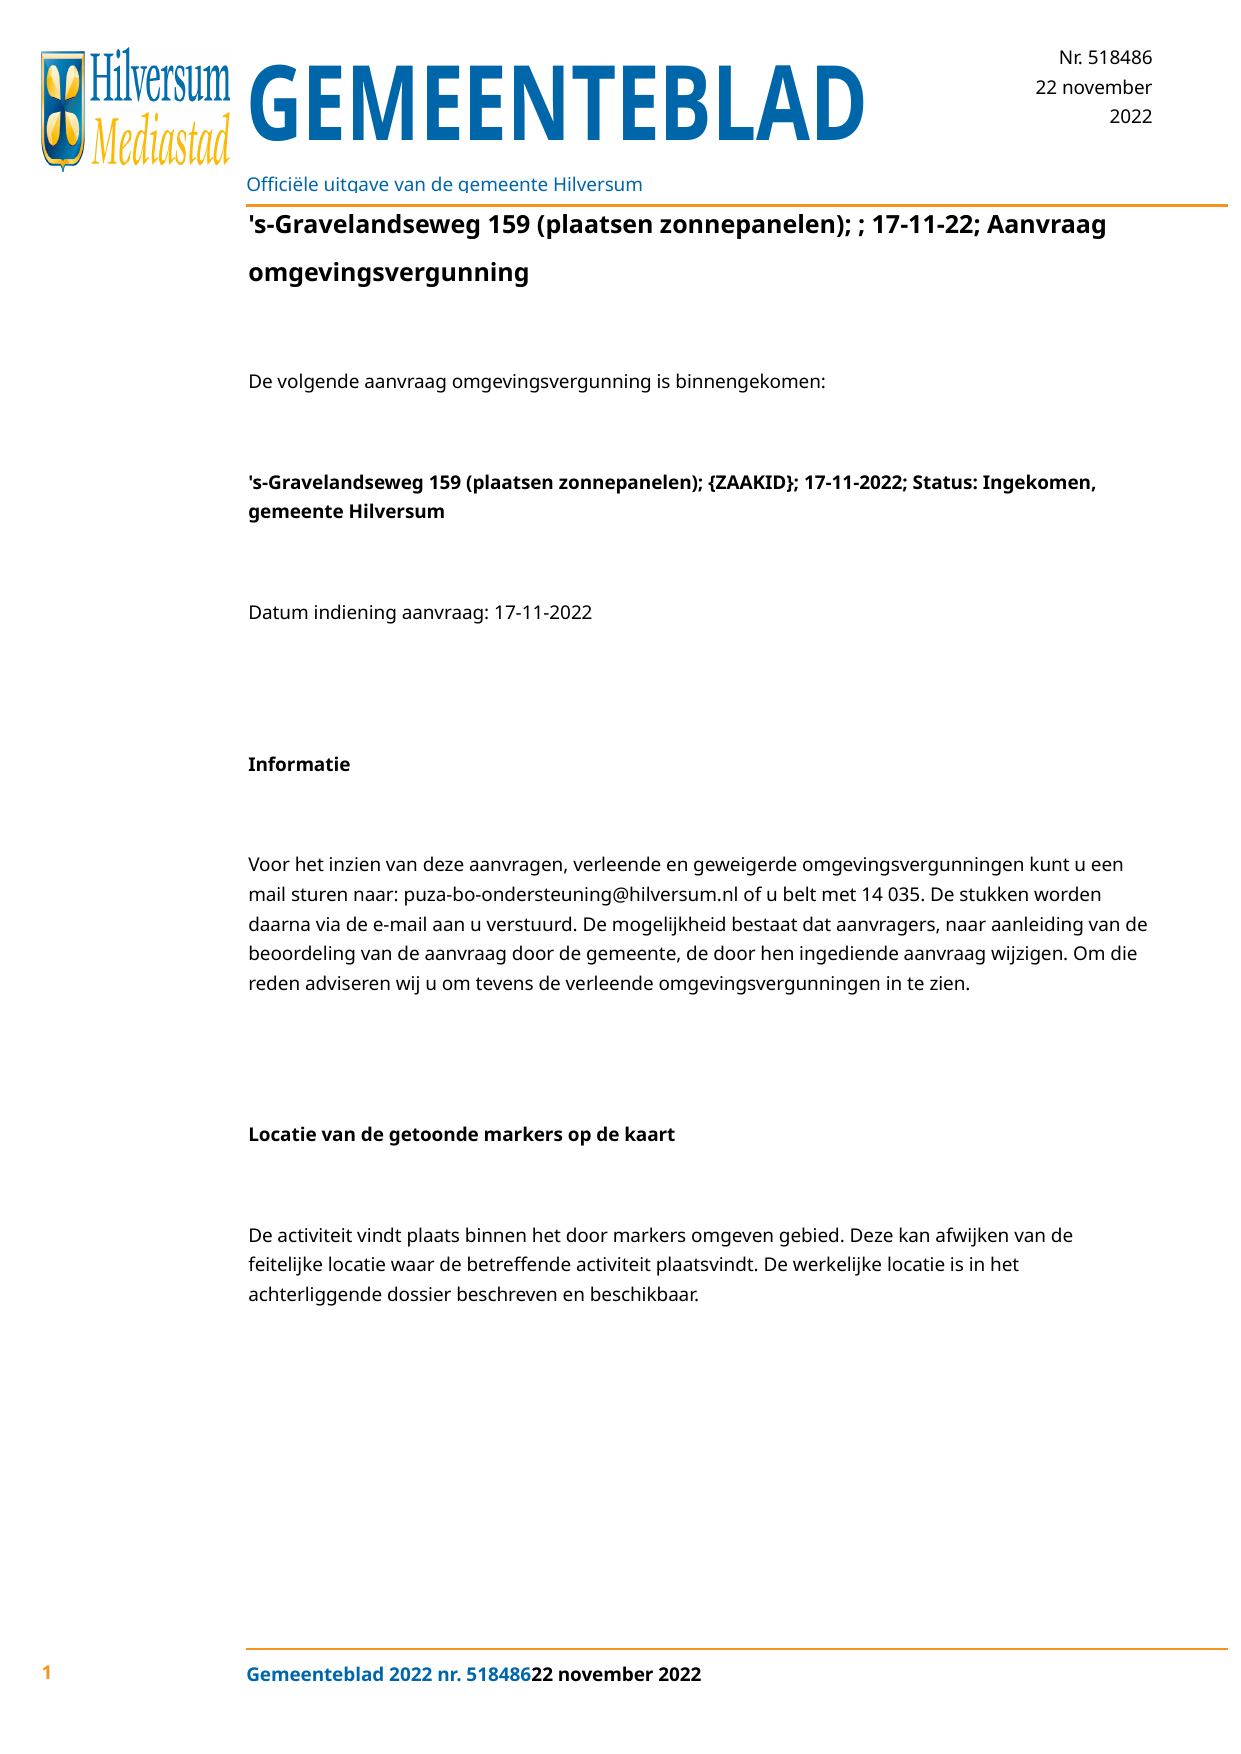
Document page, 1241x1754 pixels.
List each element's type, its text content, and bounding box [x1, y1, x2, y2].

text De activiteit vindt plaats binnen het door markers omgeven gebied. Deze kan afwijken van de feitelijke locatie waar de betreffende activiteit plaatsvindt. De werkelijke locatie is in het achterliggende dossier beschreven en beschikbaar. [248, 1222, 1152, 1307]
text Datum indiening aanvraag: 17-11-2022 [248, 599, 1152, 625]
text 's-Gravelandseweg 159 (plaatsen zonnepanelen); {ZAAKID}; 17-11-2022; Status: Ingekomen, gemeente Hilversum [248, 469, 1152, 524]
text 's-Gravelandseweg 159 (plaatsen zonnepanelen); ; 17-11-22; Aanvraag omgevingsvergunning [248, 207, 1152, 288]
text De volgende aanvraag omgevingsvergunning is binnengekomen: [248, 368, 1152, 394]
text Informatie [248, 751, 1152, 777]
picture [41, 47, 231, 172]
text Locatie van de getoonde markers op de kaart [248, 1121, 1152, 1147]
text Voor het inzien van deze aanvragen, verleende en geweigerde omgevingsvergunningen kunt u een mail sturen naar: puza-bo-ondersteuning@hilversum.nl of u belt met 14 035. De stukken worden daarna via de e-mail aan u verstuurd. De mogelijkheid bestaat dat aanvragers, naar aanleiding van de beoordeling van de aanvraag door de gemeente, de door hen ingediende aanvraag wijzigen. Om die reden adviseren wij u om tevens de verleende omgevingsvergunningen in te zien. [248, 852, 1152, 996]
